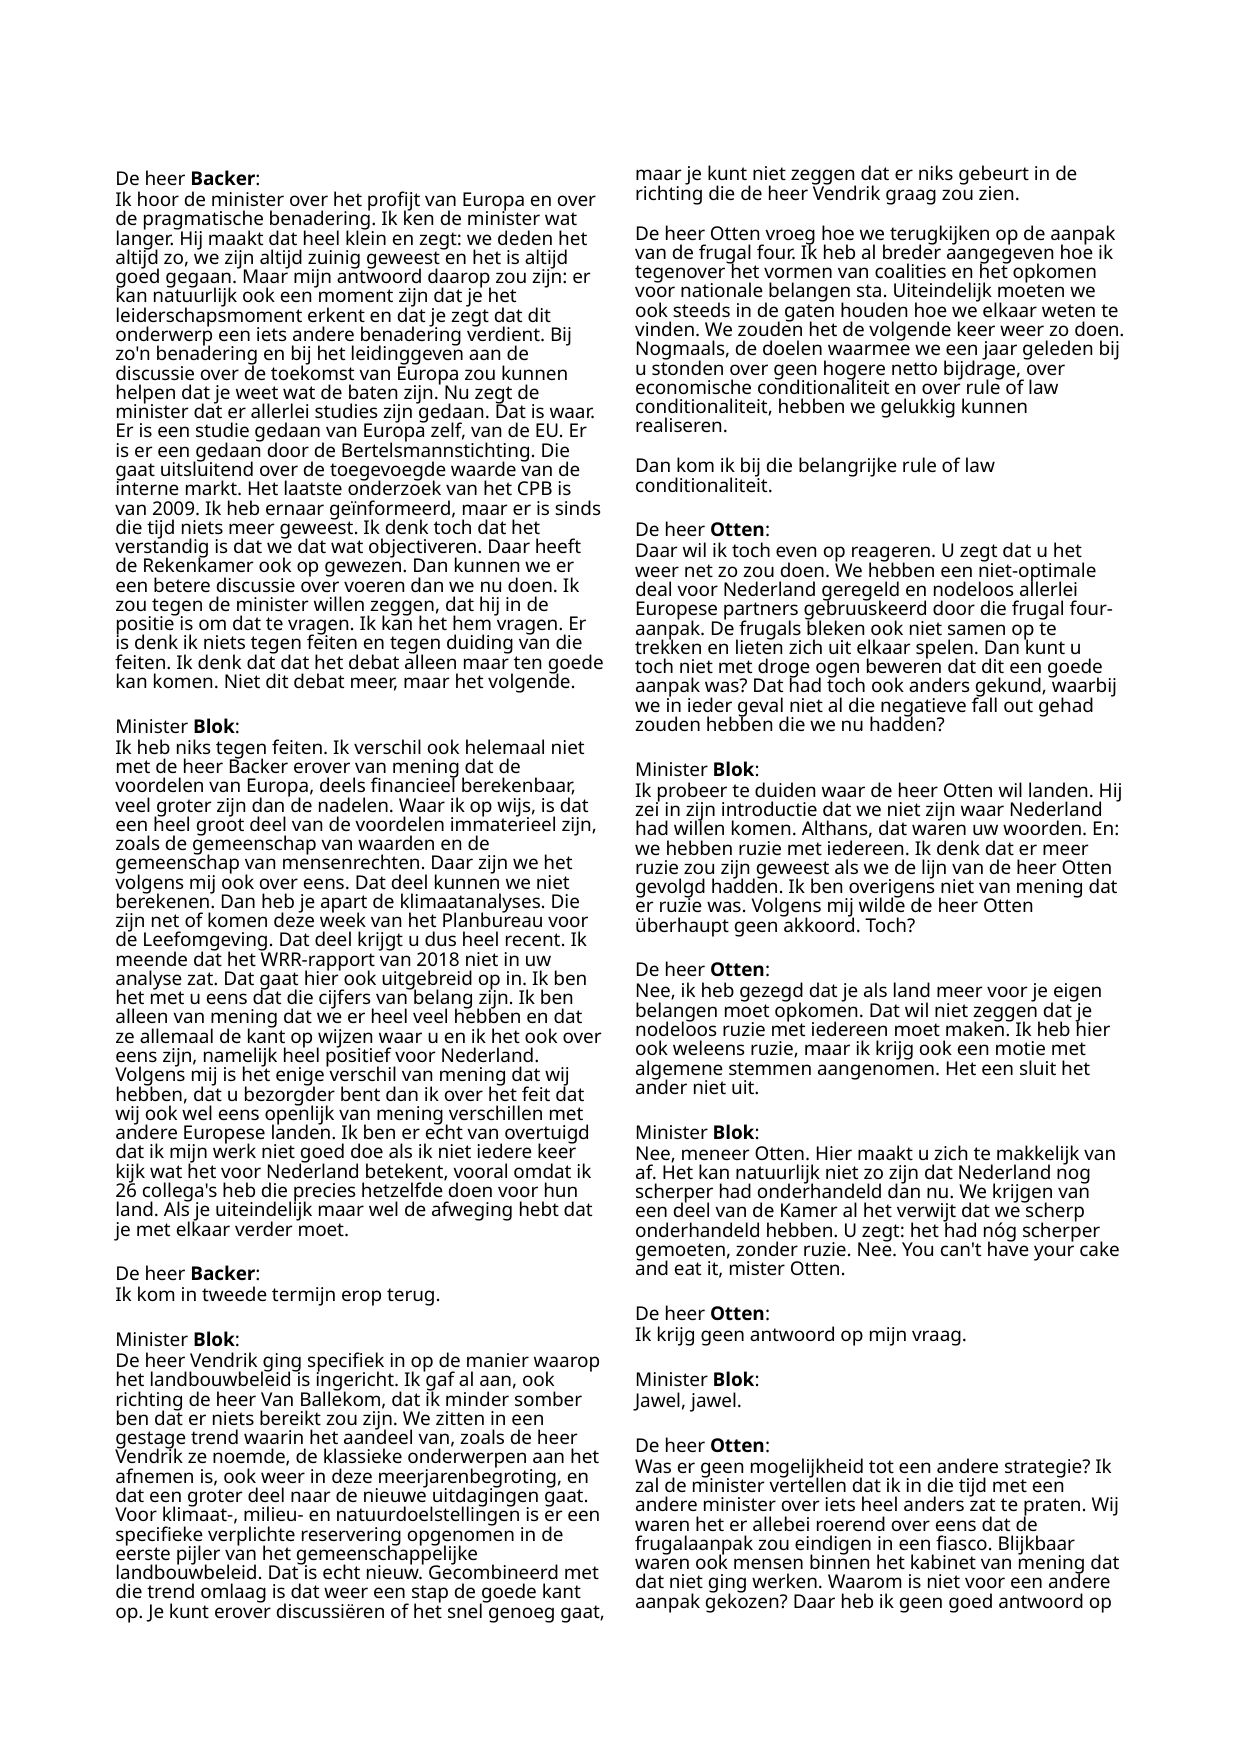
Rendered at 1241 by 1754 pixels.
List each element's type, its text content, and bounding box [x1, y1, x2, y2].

text Daar wil ik toch even op reageren. U zegt dat u het weer net zo zou doen. We hebben een niet-optimale deal voor Nederland geregeld en nodeloos allerlei Europese partners gebruuskeerd door die frugal four-aanpak. De frugals bleken ook niet samen op te trekken en lieten zich uit elkaar spelen. Dan kunt u toch niet met droge ogen beweren dat dit een goede aanpak was? Dat had toch ook anders gekund, waarbij we in ieder geval niet al die negatieve fall out gehad zouden hebben die we nu hadden? [635, 542, 1125, 735]
text De heer Otten: [635, 1300, 1125, 1326]
text De heer Otten: [635, 517, 1125, 542]
text Ik probeer te duiden waar de heer Otten wil landen. Hij zei in zijn introductie dat we niet zijn waar Nederland had willen komen. Althans, dat waren uw woorden. En: we hebben ruzie met iedereen. Ik denk dat er meer ruzie zou zijn geweest als we de lijn van de heer Otten gevolgd hadden. Ik ben overigens niet van mening dat er ruzie was. Volgens mij wilde de heer Otten überhaupt geen akkoord. Toch? [635, 782, 1125, 936]
text Ik heb niks tegen feiten. Ik verschil ook helemaal niet met de heer Backer erover van mening dat de voordelen van Europa, deels financieel berekenbaar, veel groter zijn dan de nadelen. Waar ik op wijs, is dat een heel groot deel van de voordelen immaterieel zijn, zoals de gemeenschap van waarden en de gemeenschap van mensenrechten. Daar zijn we het volgens mij ook over eens. Dat deel kunnen we niet berekenen. Dan heb je apart de klimaatanalyses. Die zijn net of komen deze week van het Planbureau voor de Leefomgeving. Dat deel krijgt u dus heel recent. Ik meende dat het WRR-rapport van 2018 niet in uw analyse zat. Dat gaat hier ook uitgebreid op in. Ik ben het met u eens dat die cijfers van belang zijn. Ik ben alleen van mening dat we er heel veel hebben en dat ze allemaal de kant op wijzen waar u en ik het ook over eens zijn, namelijk heel positief voor Nederland. Volgens mij is het enige verschil van mening dat wij hebben, dat u bezorgder bent dan ik over het feit dat wij ook wel eens openlijk van mening verschillen met andere Europese landen. Ik ben er echt van overtuigd dat ik mijn werk niet goed doe als ik niet iedere keer kijk wat het voor Nederland betekent, vooral omdat ik 26 collega's heb die precies hetzelfde doen voor hun land. Als je uiteindelijk maar wel de afweging hebt dat je met elkaar verder moet. [115, 739, 605, 1240]
text Ik kom in tweede termijn erop terug. [115, 1286, 605, 1306]
text Nee, meneer Otten. Hier maakt u zich te makkelijk van af. Het kan natuurlijk niet zo zijn dat Nederland nog scherper had onderhandeld dan nu. We krijgen van een deel van de Kamer al het verwijt dat we scherp onderhandeld hebben. U zegt: het had nóg scherper gemoeten, zonder ruzie. Nee. You can't have your cake and eat it, mister Otten. [635, 1144, 1125, 1279]
text Minister Blok: [115, 1326, 605, 1352]
text Minister Blok: [115, 713, 605, 739]
text Jawel, jawel. [635, 1392, 1125, 1411]
text Minister Blok: [635, 756, 1125, 782]
text De heer Backer: [115, 1261, 605, 1286]
text De heer Otten vroeg hoe we terugkijken op de aanpak van de frugal four. Ik heb al breder aangegeven hoe ik tegenover het vormen van coalities en het opkomen voor nationale belangen sta. Uiteindelijk moeten we ook steeds in de gaten houden hoe we elkaar weten te vinden. We zouden het de volgende keer weer zo doen. Nogmaals, de doelen waarmee we een jaar geleden bij u stonden over geen hogere netto bijdrage, over economische conditionaliteit en over rule of law conditionaliteit, hebben we gelukkig kunnen realiseren. [635, 224, 1125, 437]
text De heer Vendrik ging specifiek in op de manier waarop het landbouwbeleid is ingericht. Ik gaf al aan, ook richting de heer Van Ballekom, dat ik minder somber ben dat er niets bereikt zou zijn. We zitten in een gestage trend waarin het aandeel van, zoals de heer Vendrik ze noemde, de klassieke onderwerpen aan het afnemen is, ook weer in deze meerjarenbegroting, en dat een groter deel naar de nieuwe uitdagingen gaat. Voor klimaat-, milieu- en natuurdoelstellingen is er een specifieke verplichte reservering opgenomen in de eerste pijler van het gemeenschappelijke landbouwbeleid. Dat is echt nieuw. Gecombineerd met die trend omlaag is dat weer een stap de goede kant op. Je kunt erover discussiëren of het snel genoeg gaat, [115, 1352, 605, 1622]
text Ik hoor de minister over het profijt van Europa en over de pragmatische benadering. Ik ken de minister wat langer. Hij maakt dat heel klein en zegt: we deden het altijd zo, we zijn altijd zuinig geweest en het is altijd goed gegaan. Maar mijn antwoord daarop zou zijn: er kan natuurlijk ook een moment zijn dat je het leiderschapsmoment erkent en dat je zegt dat dit onderwerp een iets andere benadering verdient. Bij zo'n benadering en bij het leidinggeven aan de discussie over de toekomst van Europa zou kunnen helpen dat je weet wat de baten zijn. Nu zegt de minister dat er allerlei studies zijn gedaan. Dat is waar. Er is een studie gedaan van Europa zelf, van de EU. Er is er een gedaan door de Bertelsmannstichting. Die gaat uitsluitend over de toegevoegde waarde van de interne markt. Het laatste onderzoek van het CPB is van 2009. Ik heb ernaar geïnformeerd, maar er is sinds die tijd niets meer geweest. Ik denk toch dat het verstandig is dat we dat wat objectiveren. Daar heeft de Rekenkamer ook op gewezen. Dan kunnen we er een betere discussie over voeren dan we nu doen. Ik zou tegen de minister willen zeggen, dat hij in de positie is om dat te vragen. Ik kan het hem vragen. Er is denk ik niets tegen feiten en tegen duiding van die feiten. Ik denk dat dat het debat alleen maar ten goede kan komen. Niet dit debat meer, maar het volgende. [115, 191, 605, 692]
text De heer Backer: [115, 165, 605, 191]
text Minister Blok: [635, 1119, 1125, 1144]
text De heer Otten: [635, 957, 1125, 982]
text Nee, ik heb gezegd dat je als land meer voor je eigen belangen moet opkomen. Dat wil niet zeggen dat je nodeloos ruzie met iedereen moet maken. Ik heb hier ook weleens ruzie, maar ik krijg ook een motie met algemene stemmen aangenomen. Het een sluit het ander niet uit. [635, 982, 1125, 1098]
text Ik krijg geen antwoord op mijn vraag. [635, 1326, 1125, 1345]
text Was er geen mogelijkheid tot een andere strategie? Ik zal de minister vertellen dat ik in die tijd met een andere minister over iets heel anders zat te praten. Wij waren het er allebei roerend over eens dat de frugalaanpak zou eindigen in een fiasco. Blijkbaar waren ook mensen binnen het kabinet van mening dat dat niet ging werken. Waarom is niet voor een andere aanpak gekozen? Daar heb ik geen goed antwoord op [635, 1458, 1125, 1612]
text Minister Blok: [635, 1366, 1125, 1392]
text maar je kunt niet zeggen dat er niks gebeurt in de richting die de heer Vendrik graag zou zien. [635, 165, 1125, 204]
text Dan kom ik bij die belangrijke rule of law conditionaliteit. [635, 457, 1125, 496]
text De heer Otten: [635, 1432, 1125, 1458]
